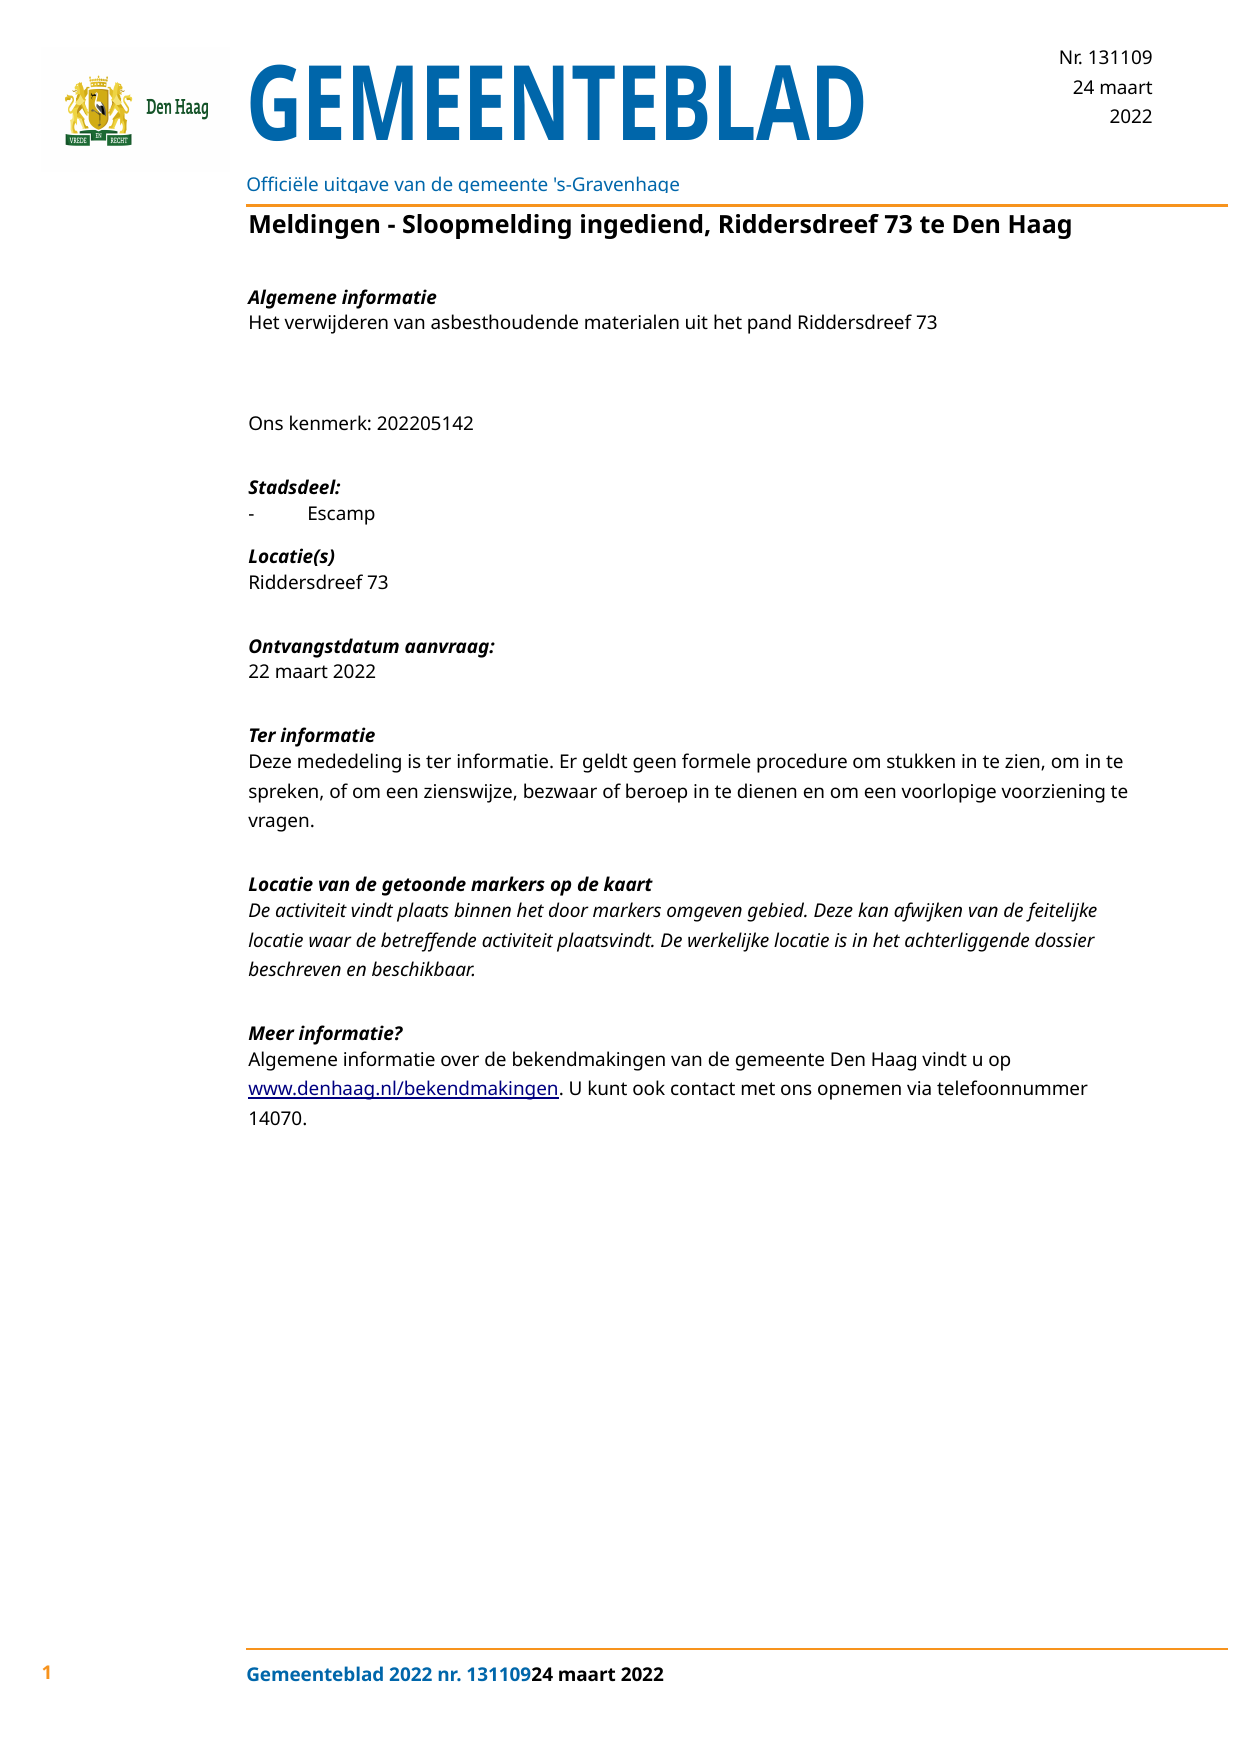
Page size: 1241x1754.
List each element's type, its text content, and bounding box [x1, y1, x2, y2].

text Ons kenmerk: 202205142 [248, 410, 1152, 436]
text Meldingen - Sloopmelding ingediend, Riddersdreef 73 te Den Haag [248, 207, 1152, 241]
text Riddersdreef 73 [248, 569, 1152, 595]
list Escamp [248, 500, 1152, 526]
text Het verwijderen van asbesthoudende materialen uit het pand Riddersdreef 73 [248, 309, 1152, 335]
text Ontvangstdatum aanvraag: [248, 633, 1152, 659]
text Deze mededeling is ter informatie. Er geldt geen formele procedure om stukken in te zien, om in te spreken, of om een zienswijze, bezwaar of beroep in te dienen en om een voorlopige voorziening te vragen. [248, 748, 1152, 833]
text Ter informatie [248, 723, 1152, 748]
text Algemene informatie over de bekendmakingen van de gemeente Den Haag vindt u op www.denhaag.nl/bekendmakingen. U kunt ook contact met ons opnemen via telefoonnummer 14070. [248, 1046, 1152, 1131]
text Stadsdeel: [248, 474, 1152, 500]
text 22 maart 2022 [248, 659, 1152, 684]
text Algemene informatie [248, 284, 1152, 309]
picture [41, 47, 231, 172]
text Locatie van de getoonde markers op de kaart [248, 871, 1152, 897]
text Meer informatie? [248, 1020, 1152, 1046]
text Locatie(s) [248, 543, 1152, 569]
text De activiteit vindt plaats binnen het door markers omgeven gebied. Deze kan afwijken van de feitelijke locatie waar de betreffende activiteit plaatsvindt. De werkelijke locatie is in het achterliggende dossier beschreven en beschikbaar. [248, 897, 1152, 982]
